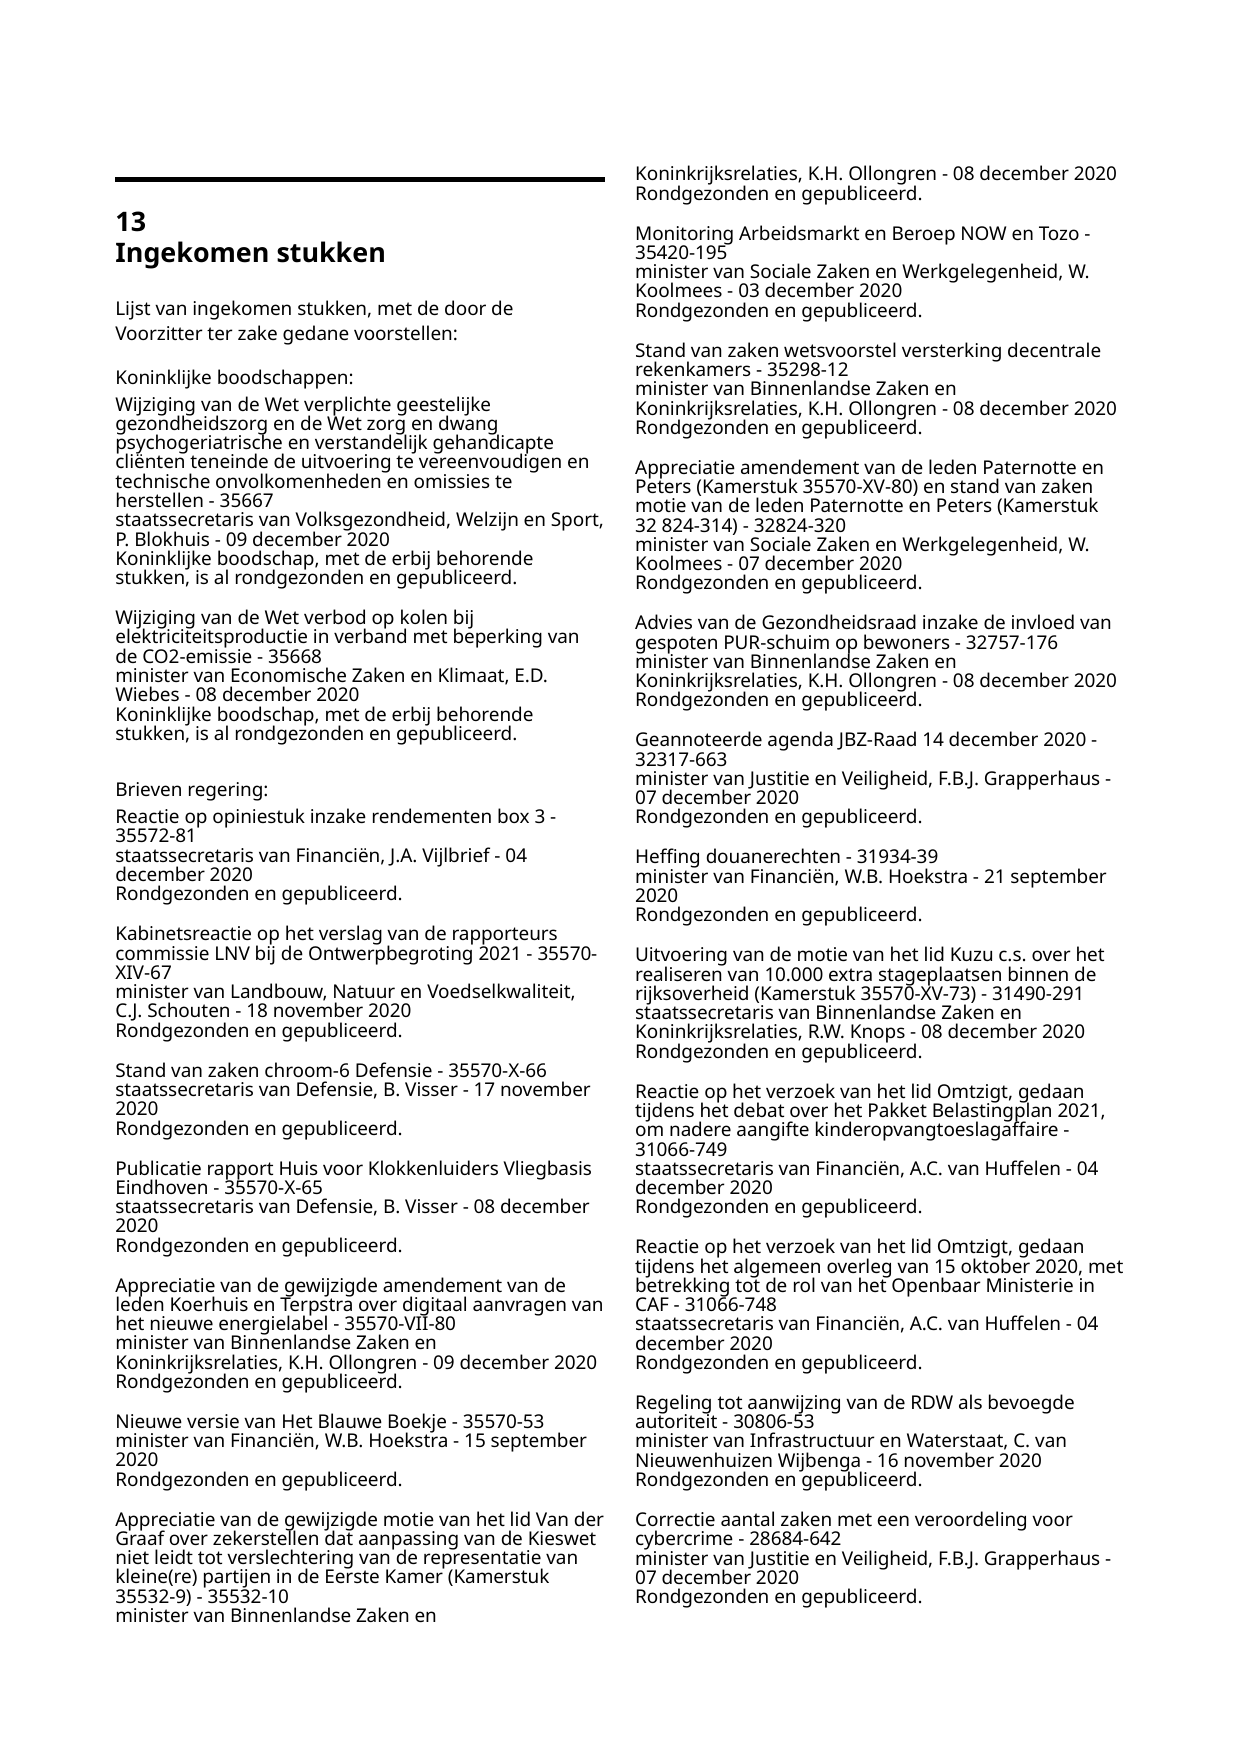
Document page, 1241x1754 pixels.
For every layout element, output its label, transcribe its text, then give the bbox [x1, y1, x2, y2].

text staatssecretaris van Defensie, B. Visser - 17 november 2020 [115, 1081, 605, 1119]
text Rondgezonden en gepubliceerd. [635, 419, 1125, 438]
text Rondgezonden en gepubliceerd. [635, 1471, 1125, 1490]
text Stand van zaken chroom-6 Defensie - 35570-X-66 [115, 1062, 605, 1081]
text staatssecretaris van Binnenlandse Zaken en Koninkrijksrelaties, R.W. Knops - 08 december 2020 [635, 1004, 1125, 1043]
text minister van Landbouw, Natuur en Voedselkwaliteit, C.J. Schouten - 18 november 2020 [115, 983, 605, 1022]
text Koninklijke boodschappen: [115, 364, 605, 390]
text minister van Sociale Zaken en Werkgelegenheid, W. Koolmees - 03 december 2020 [635, 263, 1125, 302]
text minister van Financiën, W.B. Hoekstra - 15 september 2020 [115, 1432, 605, 1471]
text staatssecretaris van Financiën, A.C. van Huffelen - 04 december 2020 [635, 1160, 1125, 1198]
text Appreciatie van de gewijzigde motie van het lid Van der Graaf over zekerstellen dat aanpassing van de Kieswet niet leidt tot verslechtering van de representatie van kleine(re) partijen in de Eerste Kamer (Kamerstuk 35532-9) - 35532-10 [115, 1511, 605, 1607]
text Rondgezonden en gepubliceerd. [635, 1198, 1125, 1218]
text Rondgezonden en gepubliceerd. [115, 1373, 605, 1392]
text Rondgezonden en gepubliceerd. [635, 1043, 1125, 1062]
text Stand van zaken wetsvoorstel versterking decentrale rekenkamers - 35298-12 [635, 342, 1125, 380]
text Appreciatie amendement van de leden Paternotte en Peters (Kamerstuk 35570-XV-80) en stand van zaken motie van de leden Paternotte en Peters (Kamerstuk 32 824-314) - 32824-320 [635, 459, 1125, 536]
text Kabinetsreactie op het verslag van de rapporteurs commissie LNV bij de Ontwerpbegroting 2021 - 35570-XIV-67 [115, 925, 605, 983]
text Rondgezonden en gepubliceerd. [635, 808, 1125, 828]
text minister van Infrastructuur en Waterstaat, C. van Nieuwenhuizen Wijbenga - 16 november 2020 [635, 1432, 1125, 1471]
text Reactie op het verzoek van het lid Omtzigt, gedaan tijdens het algemeen overleg van 15 oktober 2020, met betrekking tot de rol van het Openbaar Ministerie in CAF - 31066-748 [635, 1238, 1125, 1315]
text minister van Economische Zaken en Klimaat, E.D. Wiebes - 08 december 2020 [115, 667, 605, 706]
text Nieuwe versie van Het Blauwe Boekje - 35570-53 [115, 1413, 605, 1432]
text Rondgezonden en gepubliceerd. [635, 1354, 1125, 1373]
text 13 [115, 203, 605, 239]
text Rondgezonden en gepubliceerd. [635, 574, 1125, 594]
text minister van Binnenlandse Zaken en Koninkrijksrelaties, K.H. Ollongren - 08 december 2020 [635, 380, 1125, 419]
text Koninklijke boodschap, met de erbij behorende stukken, is al rondgezonden en gepubliceerd. [115, 550, 605, 588]
text Reactie op opiniestuk inzake rendementen box 3 - 35572-81 [115, 808, 605, 847]
text staatssecretaris van Defensie, B. Visser - 08 december 2020 [115, 1198, 605, 1237]
text Lijst van ingekomen stukken, met de door de Voorzitter ter zake gedane voorstellen: [115, 295, 605, 346]
text Rondgezonden en gepubliceerd. [635, 906, 1125, 926]
text Advies van de Gezondheidsraad inzake de invloed van gespoten PUR-schuim op bewoners - 32757-176 [635, 614, 1125, 653]
text minister van Justitie en Veiligheid, F.B.J. Grapperhaus - 07 december 2020 [635, 1549, 1125, 1588]
text Monitoring Arbeidsmarkt en Beroep NOW en Tozo - 35420-195 [635, 224, 1125, 263]
text Correctie aantal zaken met een veroordeling voor cybercrime - 28684-642 [635, 1511, 1125, 1549]
text Rondgezonden en gepubliceerd. [115, 1119, 605, 1139]
text staatssecretaris van Volksgezondheid, Welzijn en Sport, P. Blokhuis - 09 december 2020 [115, 511, 605, 550]
text Publicatie rapport Huis voor Klokkenluiders Vliegbasis Eindhoven - 35570-X-65 [115, 1159, 605, 1198]
text Reactie op het verzoek van het lid Omtzigt, gedaan tijdens het debat over het Pakket Belastingplan 2021, om nadere aangifte kinderopvangtoeslagaffaire - 31066-749 [635, 1083, 1125, 1160]
text Wijziging van de Wet verplichte geestelijke gezondheidszorg en de Wet zorg en dwang psychogeriatrische en verstandelijk gehandicapte cliënten teneinde de uitvoering te vereenvoudigen en technische onvolkomenheden en omissies te herstellen - 35667 [115, 396, 605, 511]
text minister van Binnenlandse Zaken en [115, 1607, 605, 1626]
text Wijziging van de Wet verbod op kolen bij elektriciteitsproductie in verband met beperking van de CO2-emissie - 35668 [115, 609, 605, 667]
text Ingekomen stukken [115, 239, 605, 283]
text Brieven regering: [115, 777, 605, 802]
text Rondgezonden en gepubliceerd. [115, 1237, 605, 1256]
text Rondgezonden en gepubliceerd. [115, 1022, 605, 1041]
text Rondgezonden en gepubliceerd. [635, 184, 1125, 204]
text Rondgezonden en gepubliceerd. [115, 1471, 605, 1490]
text minister van Justitie en Veiligheid, F.B.J. Grapperhaus - 07 december 2020 [635, 770, 1125, 808]
text Rondgezonden en gepubliceerd. [635, 691, 1125, 711]
text minister van Financiën, W.B. Hoekstra - 21 september 2020 [635, 868, 1125, 906]
text minister van Binnenlandse Zaken en Koninkrijksrelaties, K.H. Ollongren - 09 december 2020 [115, 1334, 605, 1373]
text Rondgezonden en gepubliceerd. [635, 302, 1125, 321]
text Rondgezonden en gepubliceerd. [115, 885, 605, 904]
text Rondgezonden en gepubliceerd. [635, 1588, 1125, 1607]
text minister van Binnenlandse Zaken en Koninkrijksrelaties, K.H. Ollongren - 08 december 2020 [635, 653, 1125, 691]
text minister van Sociale Zaken en Werkgelegenheid, W. Koolmees - 07 december 2020 [635, 536, 1125, 574]
text Koninklijke boodschap, met de erbij behorende stukken, is al rondgezonden en gepubliceerd. [115, 706, 605, 744]
text Appreciatie van de gewijzigde amendement van de leden Koerhuis en Terpstra over digitaal aanvragen van het nieuwe energielabel - 35570-VII-80 [115, 1277, 605, 1334]
text Geannoteerde agenda JBZ-Raad 14 december 2020 - 32317-663 [635, 731, 1125, 770]
text Uitvoering van de motie van het lid Kuzu c.s. over het realiseren van 10.000 extra stageplaatsen binnen de rijksoverheid (Kamerstuk 35570-XV-73) - 31490-291 [635, 946, 1125, 1004]
text Heffing douanerechten - 31934-39 [635, 848, 1125, 868]
text staatssecretaris van Financiën, J.A. Vijlbrief - 04 december 2020 [115, 847, 605, 885]
text Regeling tot aanwijzing van de RDW als bevoegde autoriteit - 30806-53 [635, 1394, 1125, 1432]
text Koninkrijksrelaties, K.H. Ollongren - 08 december 2020 [635, 165, 1125, 184]
text staatssecretaris van Financiën, A.C. van Huffelen - 04 december 2020 [635, 1315, 1125, 1354]
